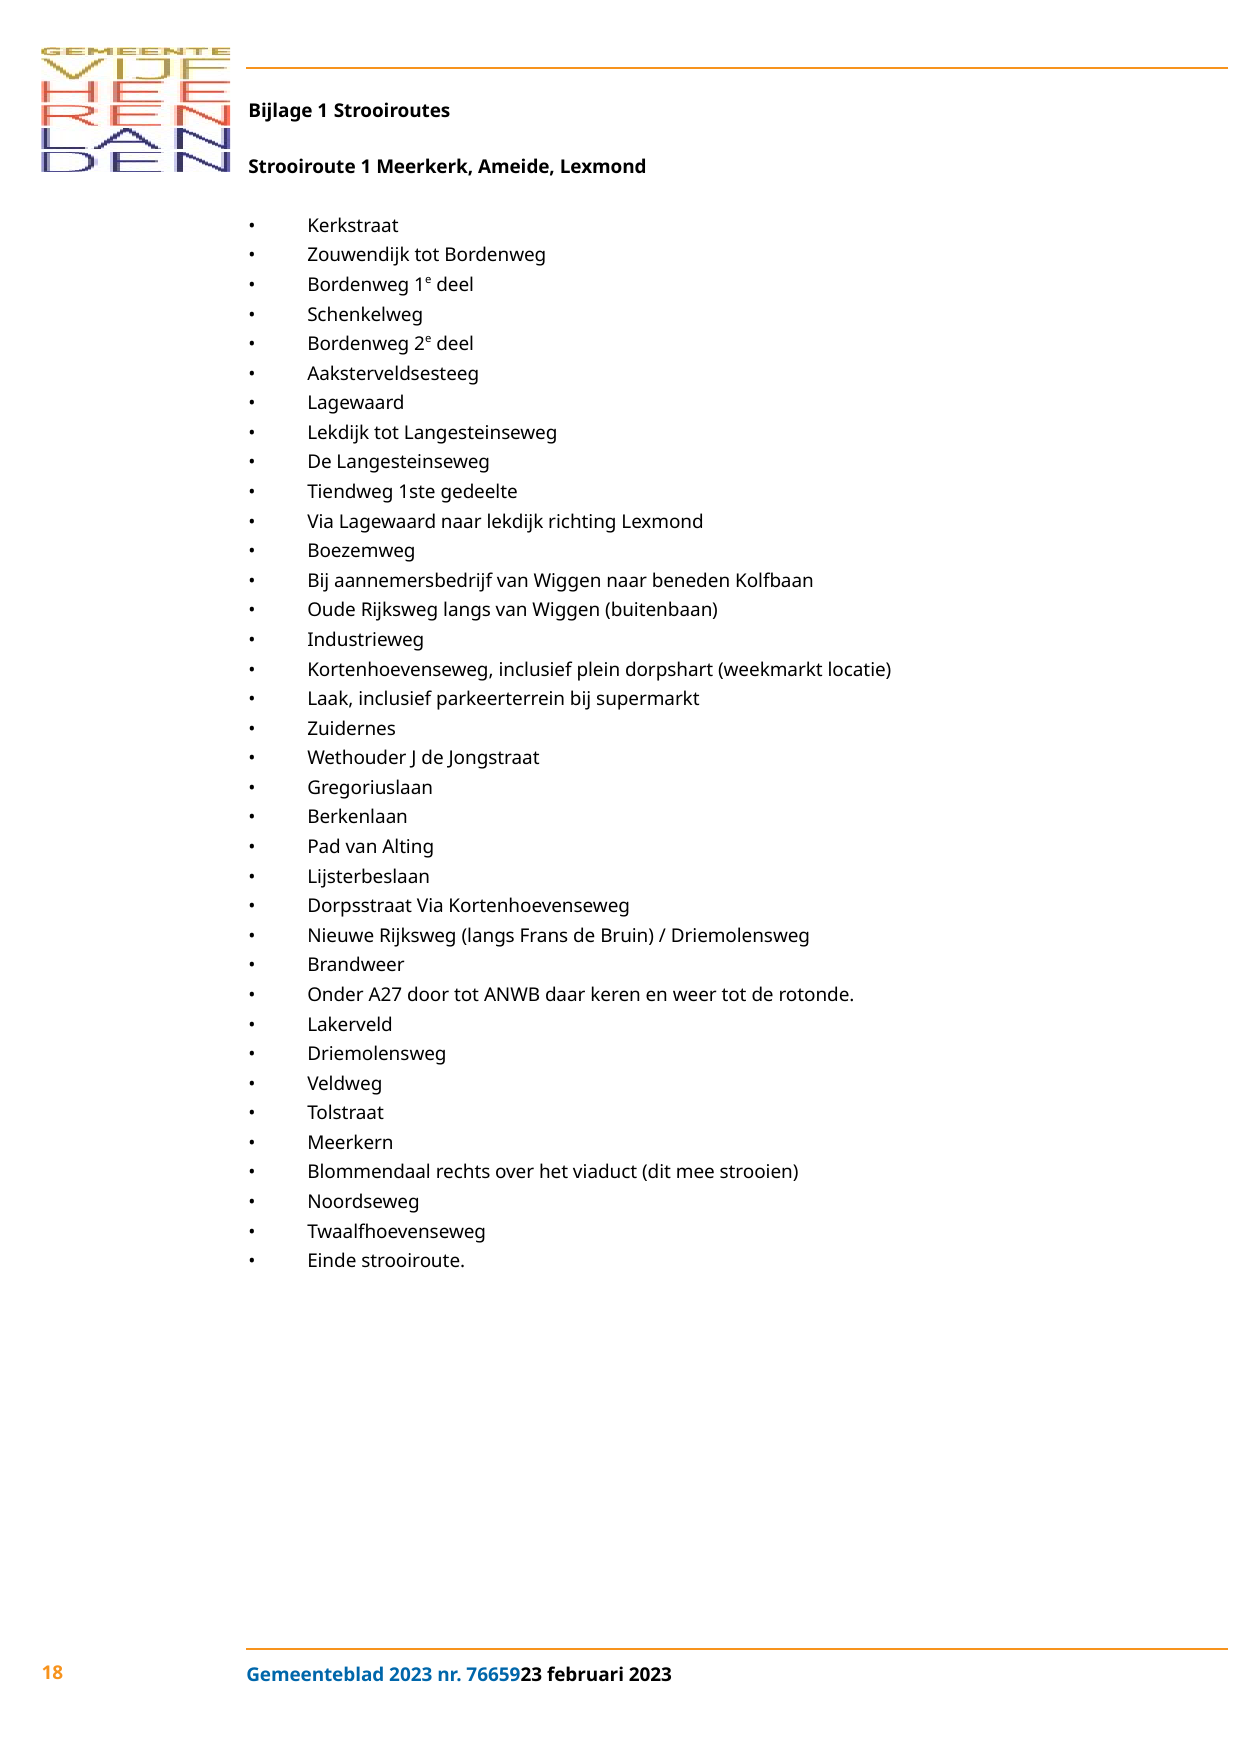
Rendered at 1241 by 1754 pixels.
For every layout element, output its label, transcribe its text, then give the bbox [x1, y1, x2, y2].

list Lakerveld [248, 1011, 1152, 1037]
list Industrieweg [248, 626, 1152, 652]
list Schenkelweg [248, 301, 1152, 327]
list Kerkstraat [248, 212, 1152, 238]
list Veldweg [248, 1070, 1152, 1096]
picture [41, 47, 231, 172]
list Pad van Alting [248, 833, 1152, 859]
list Blommendaal rechts over het viaduct (dit mee strooien) [248, 1159, 1152, 1184]
list Twaalfhoevenseweg [248, 1218, 1152, 1244]
list Oude Rijksweg langs van Wiggen (buitenbaan) [248, 597, 1152, 622]
list Lijsterbeslaan [248, 863, 1152, 889]
list Noordseweg [248, 1188, 1152, 1214]
list Nieuwe Rijksweg (langs Frans de Bruin) / Driemolensweg [248, 922, 1152, 948]
list Kortenhoevenseweg, inclusief plein dorpshart (weekmarkt locatie) [248, 656, 1152, 682]
list Aaksterveldsesteeg [248, 360, 1152, 386]
list Lagewaard [248, 389, 1152, 415]
list Zouwendijk tot Bordenweg [248, 242, 1152, 267]
list Einde strooiroute. [248, 1247, 1152, 1273]
list Boezemweg [248, 537, 1152, 563]
list De Langesteinseweg [248, 449, 1152, 474]
list Tolstraat [248, 1099, 1152, 1125]
text Strooiroute 1 Meerkerk, Ameide, Lexmond [248, 153, 1152, 179]
list Laak, inclusief parkeerterrein bij supermarkt [248, 685, 1152, 711]
list Berkenlaan [248, 804, 1152, 829]
list Driemolensweg [248, 1040, 1152, 1066]
list Bordenweg 2e deel [248, 330, 1152, 356]
list Via Lagewaard naar lekdijk richting Lexmond [248, 508, 1152, 534]
list Zuidernes [248, 715, 1152, 741]
list Tiendweg 1ste gedeelte [248, 478, 1152, 504]
list Wethouder J de Jongstraat [248, 744, 1152, 770]
list Onder A27 door tot ANWB daar keren en weer tot de rotonde. [248, 981, 1152, 1007]
list Bij aannemersbedrijf van Wiggen naar beneden Kolfbaan [248, 567, 1152, 593]
list Brandweer [248, 952, 1152, 977]
list Lekdijk tot Langesteinseweg [248, 419, 1152, 445]
list Bordenweg 1e deel [248, 271, 1152, 297]
list Gregoriuslaan [248, 774, 1152, 800]
list Meerkern [248, 1129, 1152, 1155]
list Dorpsstraat Via Kortenhoevenseweg [248, 892, 1152, 918]
text Bijlage 1 Strooiroutes [248, 95, 1152, 123]
